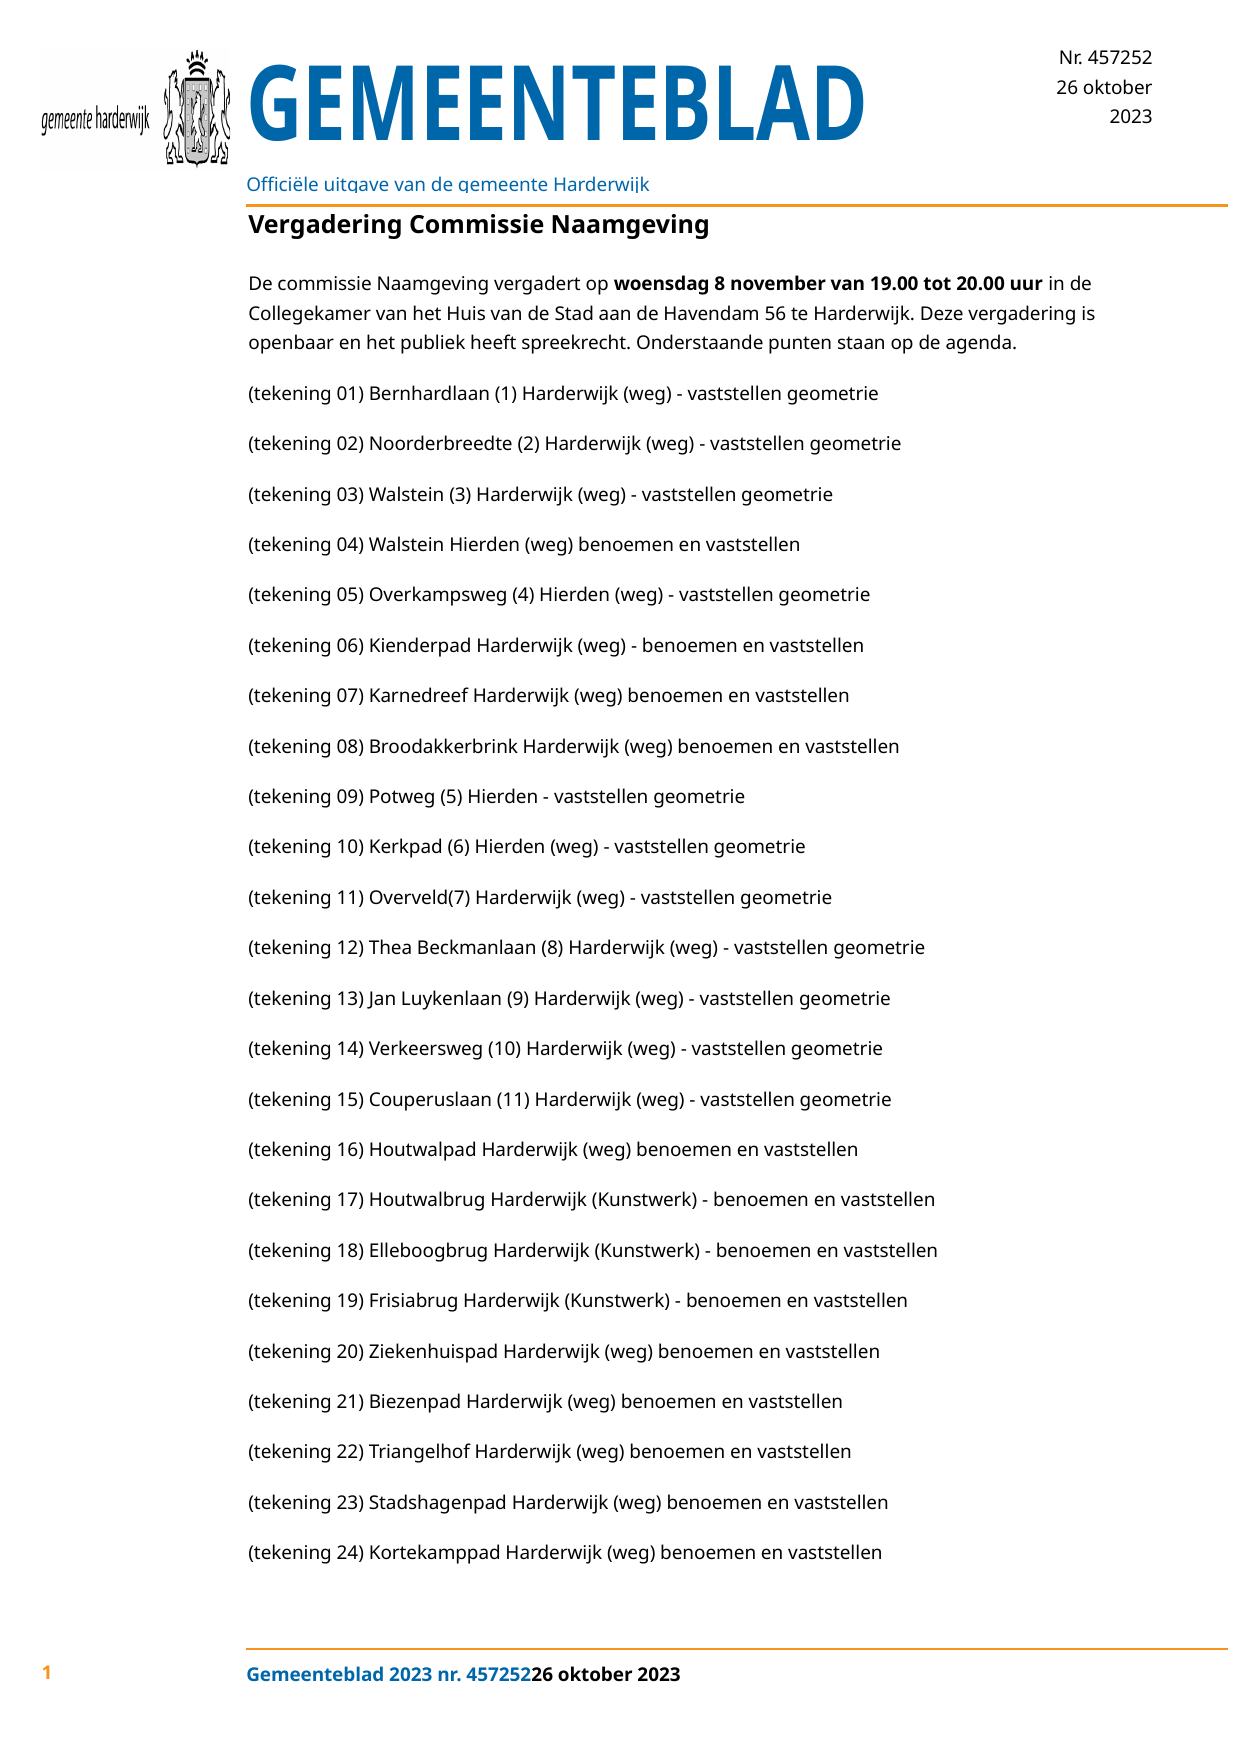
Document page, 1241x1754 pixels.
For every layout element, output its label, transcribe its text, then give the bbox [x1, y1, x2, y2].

text (tekening 14) Verkeersweg (10) Harderwijk (weg) - vaststellen geometrie [248, 1035, 1152, 1061]
text (tekening 18) Elleboogbrug Harderwijk (Kunstwerk) - benoemen en vaststellen [248, 1237, 1152, 1263]
text (tekening 12) Thea Beckmanlaan (8) Harderwijk (weg) - vaststellen geometrie [248, 934, 1152, 960]
text (tekening 04) Walstein Hierden (weg) benoemen en vaststellen [248, 531, 1152, 557]
text (tekening 05) Overkampsweg (4) Hierden (weg) - vaststellen geometrie [248, 582, 1152, 607]
text (tekening 07) Karnedreef Harderwijk (weg) benoemen en vaststellen [248, 682, 1152, 708]
text (tekening 19) Frisiabrug Harderwijk (Kunstwerk) - benoemen en vaststellen [248, 1287, 1152, 1313]
text (tekening 08) Broodakkerbrink Harderwijk (weg) benoemen en vaststellen [248, 733, 1152, 758]
text (tekening 23) Stadshagenpad Harderwijk (weg) benoemen en vaststellen [248, 1489, 1152, 1515]
text (tekening 02) Noorderbreedte (2) Harderwijk (weg) - vaststellen geometrie [248, 430, 1152, 456]
text (tekening 13) Jan Luykenlaan (9) Harderwijk (weg) - vaststellen geometrie [248, 985, 1152, 1011]
text (tekening 10) Kerkpad (6) Hierden (weg) - vaststellen geometrie [248, 834, 1152, 859]
text (tekening 24) Kortekamppad Harderwijk (weg) benoemen en vaststellen [248, 1539, 1152, 1565]
text (tekening 01) Bernhardlaan (1) Harderwijk (weg) - vaststellen geometrie [248, 380, 1152, 406]
text (tekening 16) Houtwalpad Harderwijk (weg) benoemen en vaststellen [248, 1136, 1152, 1162]
text Vergadering Commissie Naamgeving [248, 207, 1152, 241]
text (tekening 09) Potweg (5) Hierden - vaststellen geometrie [248, 783, 1152, 809]
text (tekening 15) Couperuslaan (11) Harderwijk (weg) - vaststellen geometrie [248, 1086, 1152, 1111]
text (tekening 22) Triangelhof Harderwijk (weg) benoemen en vaststellen [248, 1439, 1152, 1464]
text De commissie Naamgeving vergadert op woensdag 8 november van 19.00 tot 20.00 uur in de Collegekamer van het Huis van de Stad aan de Havendam 56 te Harderwijk. Deze vergadering is openbaar en het publiek heeft spreekrecht. Onderstaande punten staan op de agenda. [248, 270, 1152, 355]
text (tekening 17) Houtwalbrug Harderwijk (Kunstwerk) - benoemen en vaststellen [248, 1187, 1152, 1212]
text (tekening 21) Biezenpad Harderwijk (weg) benoemen en vaststellen [248, 1388, 1152, 1414]
text (tekening 03) Walstein (3) Harderwijk (weg) - vaststellen geometrie [248, 481, 1152, 506]
picture [41, 47, 231, 172]
text (tekening 06) Kienderpad Harderwijk (weg) - benoemen en vaststellen [248, 632, 1152, 658]
text (tekening 20) Ziekenhuispad Harderwijk (weg) benoemen en vaststellen [248, 1338, 1152, 1363]
text (tekening 11) Overveld(7) Harderwijk (weg) - vaststellen geometrie [248, 884, 1152, 910]
